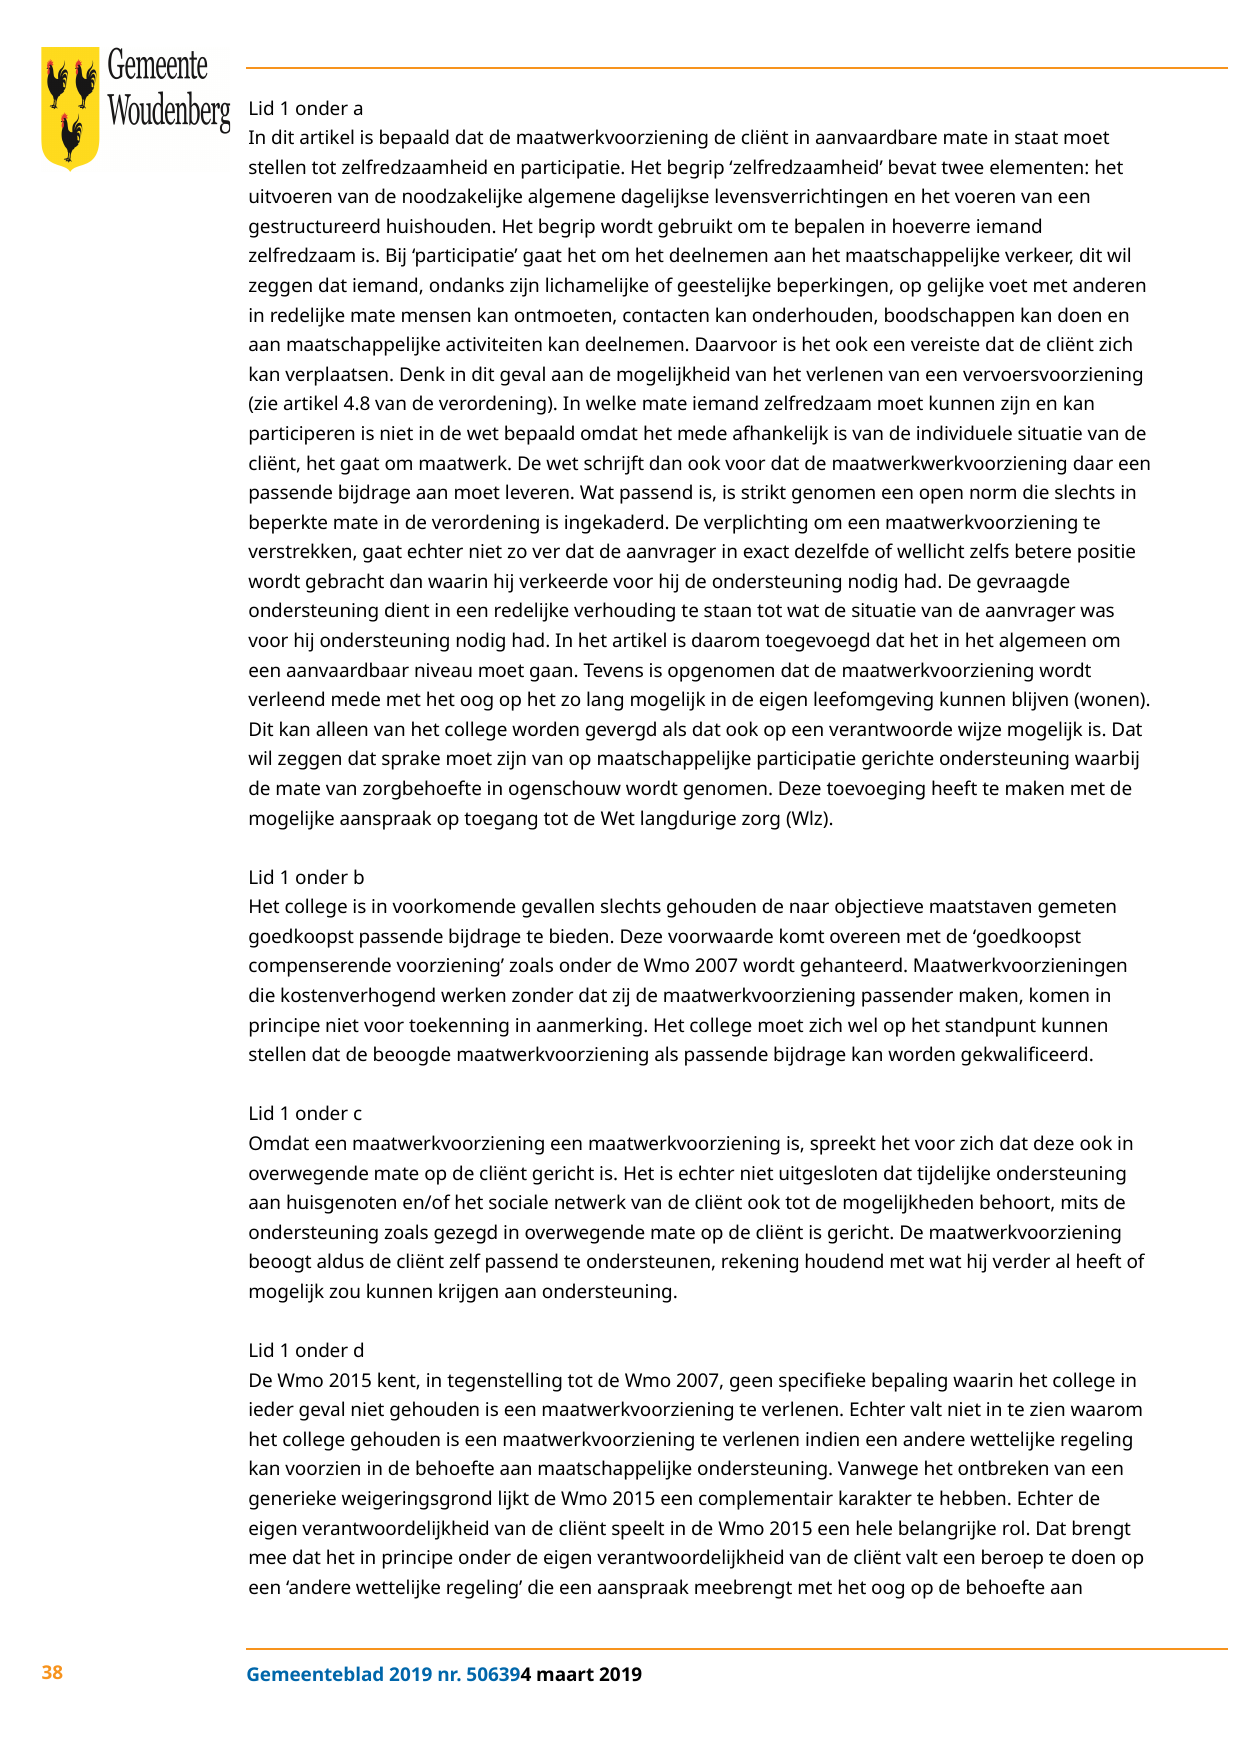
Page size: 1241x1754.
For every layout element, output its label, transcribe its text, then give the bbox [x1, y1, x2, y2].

text Het college is in voorkomende gevallen slechts gehouden de naar objectieve maatstaven gemeten goedkoopst passende bijdrage te bieden. Deze voorwaarde komt overeen met de ‘goedkoopst compenserende voorziening’ zoals onder de Wmo 2007 wordt gehanteerd. Maatwerkvoorzieningen die kostenverhogend werken zonder dat zij de maatwerkvoorziening passender maken, komen in principe niet voor toekenning in aanmerking. Het college moet zich wel op het standpunt kunnen stellen dat de beoogde maatwerkvoorziening als passende bijdrage kan worden gekwalificeerd. [248, 893, 1152, 1067]
text Omdat een maatwerkvoorziening een maatwerkvoorziening is, spreekt het voor zich dat deze ook in overwegende mate op de cliënt gericht is. Het is echter niet uitgesloten dat tijdelijke ondersteuning aan huisgenoten en/of het sociale netwerk van de cliënt ook tot de mogelijkheden behoort, mits de ondersteuning zoals gezegd in overwegende mate op de cliënt is gericht. De maatwerkvoorziening beoogt aldus de cliënt zelf passend te ondersteunen, rekening houdend met wat hij verder al heeft of mogelijk zou kunnen krijgen aan ondersteuning. [248, 1130, 1152, 1304]
picture [41, 47, 231, 172]
text Lid 1 onder b [248, 864, 1152, 890]
text In dit artikel is bepaald dat de maatwerkvoorziening de cliënt in aanvaardbare mate in staat moet stellen tot zelfredzaamheid en participatie. Het begrip ‘zelfredzaamheid’ bevat twee elementen: het uitvoeren van de noodzakelijke algemene dagelijkse levensverrichtingen en het voeren van een gestructureerd huishouden. Het begrip wordt gebruikt om te bepalen in hoeverre iemand zelfredzaam is. Bij ‘participatie’ gaat het om het deelnemen aan het maatschappelijke verkeer, dit wil zeggen dat iemand, ondanks zijn lichamelijke of geestelijke beperkingen, op gelijke voet met anderen in redelijke mate mensen kan ontmoeten, contacten kan onderhouden, boodschappen kan doen en aan maatschappelijke activiteiten kan deelnemen. Daarvoor is het ook een vereiste dat de cliënt zich kan verplaatsen. Denk in dit geval aan de mogelijkheid van het verlenen van een vervoersvoorziening (zie artikel 4.8 van de verordening). In welke mate iemand zelfredzaam moet kunnen zijn en kan participeren is niet in de wet bepaald omdat het mede afhankelijk is van de individuele situatie van de cliënt, het gaat om maatwerk. De wet schrijft dan ook voor dat de maatwerkwerkvoorziening daar een passende bijdrage aan moet leveren. Wat passend is, is strikt genomen een open norm die slechts in beperkte mate in de verordening is ingekaderd. De verplichting om een maatwerkvoorziening te verstrekken, gaat echter niet zo ver dat de aanvrager in exact dezelfde of wellicht zelfs betere positie wordt gebracht dan waarin hij verkeerde voor hij de ondersteuning nodig had. De gevraagde ondersteuning dient in een redelijke verhouding te staan tot wat de situatie van de aanvrager was voor hij ondersteuning nodig had. In het artikel is daarom toegevoegd dat het in het algemeen om een aanvaardbaar niveau moet gaan. Tevens is opgenomen dat de maatwerkvoorziening wordt verleend mede met het oog op het zo lang mogelijk in de eigen leefomgeving kunnen blijven (wonen). Dit kan alleen van het college worden gevergd als dat ook op een verantwoorde wijze mogelijk is. Dat wil zeggen dat sprake moet zijn van op maatschappelijke participatie gerichte ondersteuning waarbij de mate van zorgbehoefte in ogenschouw wordt genomen. Deze toevoeging heeft te maken met de mogelijke aanspraak op toegang tot de Wet langdurige zorg (Wlz). [248, 124, 1152, 831]
text Lid 1 onder c [248, 1101, 1152, 1126]
text De Wmo 2015 kent, in tegenstelling tot de Wmo 2007, geen specifieke bepaling waarin het college in ieder geval niet gehouden is een maatwerkvoorziening te verlenen. Echter valt niet in te zien waarom het college gehouden is een maatwerkvoorziening te verlenen indien een andere wettelijke regeling kan voorzien in de behoefte aan maatschappelijke ondersteuning. Vanwege het ontbreken van een generieke weigeringsgrond lijkt de Wmo 2015 een complementair karakter te hebben. Echter de eigen verantwoordelijkheid van de cliënt speelt in de Wmo 2015 een hele belangrijke rol. Dat brengt mee dat het in principe onder de eigen verantwoordelijkheid van de cliënt valt een beroep te doen op een ‘andere wettelijke regeling’ die een aanspraak meebrengt met het oog op de behoefte aan [248, 1367, 1152, 1600]
text Lid 1 onder d [248, 1337, 1152, 1363]
text Lid 1 onder a [248, 95, 1152, 121]
